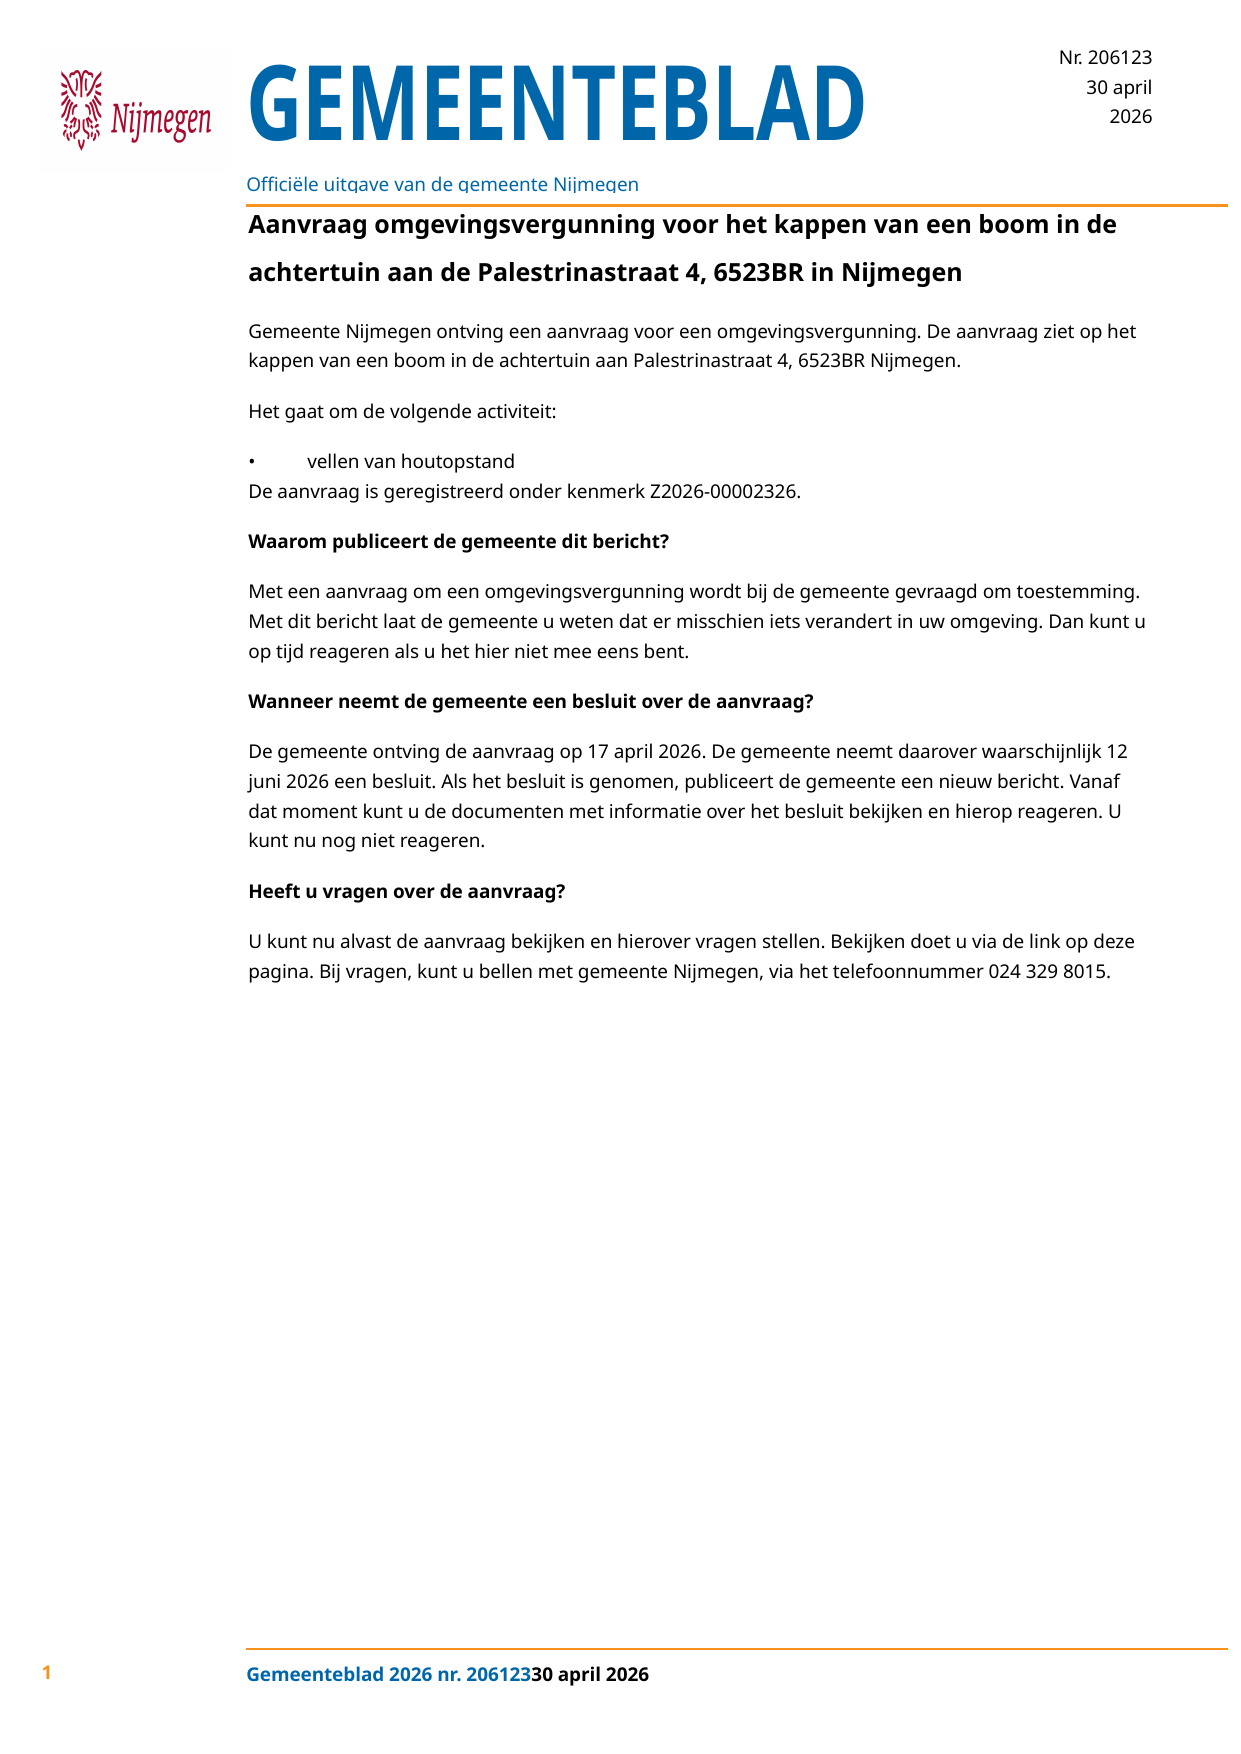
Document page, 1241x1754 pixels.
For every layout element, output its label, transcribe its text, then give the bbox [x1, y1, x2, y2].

text U kunt nu alvast de aanvraag bekijken en hierover vragen stellen. Bekijken doet u via de link op deze pagina. Bij vragen, kunt u bellen met gemeente Nijmegen, via het telefoonnummer 024 329 8015. [248, 928, 1152, 984]
text De gemeente ontving de aanvraag op 17 april 2026. De gemeente neemt daarover waarschijnlijk 12 juni 2026 een besluit. Als het besluit is genomen, publiceert de gemeente een nieuw bericht. Vanaf dat moment kunt u de documenten met informatie over het besluit bekijken en hierop reageren. U kunt nu nog niet reageren. [248, 739, 1152, 853]
text De aanvraag is geregistreerd onder kenmerk Z2026-00002326. [248, 478, 1152, 504]
text Het gaat om de volgende activiteit: [248, 398, 1152, 424]
picture [41, 47, 231, 172]
text Heeft u vragen over de aanvraag? [248, 878, 1152, 904]
text Waarom publiceert de gemeente dit bericht? [248, 528, 1152, 554]
text Aanvraag omgevingsvergunning voor het kappen van een boom in de achtertuin aan de Palestrinastraat 4, 6523BR in Nijmegen [248, 207, 1152, 288]
list vellen van houtopstand [248, 448, 1152, 474]
text Wanneer neemt de gemeente een besluit over de aanvraag? [248, 688, 1152, 714]
text Met een aanvraag om een omgevingsvergunning wordt bij de gemeente gevraagd om toestemming. Met dit bericht laat de gemeente u weten dat er misschien iets verandert in uw omgeving. Dan kunt u op tijd reageren als u het hier niet mee eens bent. [248, 579, 1152, 664]
text Gemeente Nijmegen ontving een aanvraag voor een omgevingsvergunning. De aanvraag ziet op het kappen van een boom in de achtertuin aan Palestrinastraat 4, 6523BR Nijmegen. [248, 318, 1152, 373]
